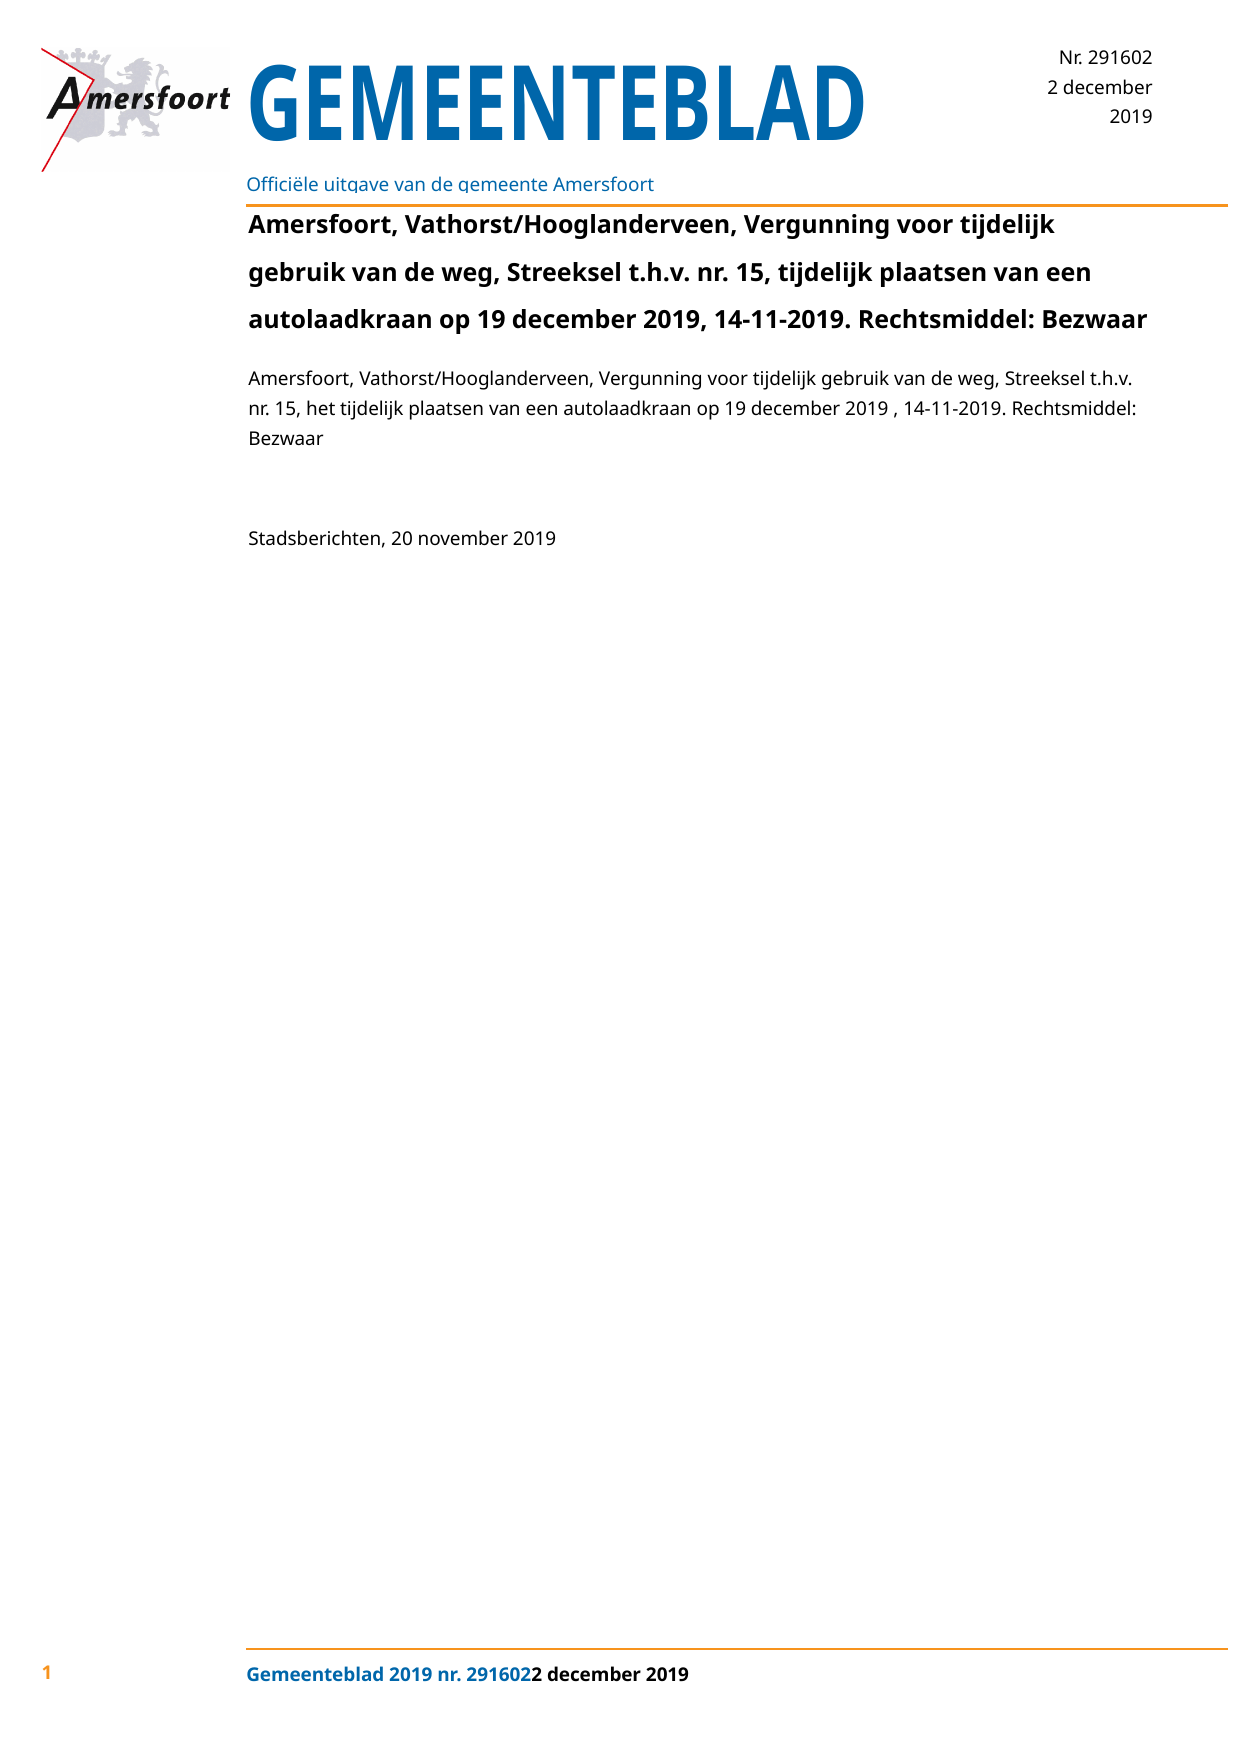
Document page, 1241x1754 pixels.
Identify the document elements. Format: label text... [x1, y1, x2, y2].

picture [41, 47, 231, 172]
text Amersfoort, Vathorst/Hooglanderveen, Vergunning voor tijdelijk gebruik van de weg, Streeksel t.h.v. nr. 15, tijdelijk plaatsen van een autolaadkraan op 19 december 2019, 14-11-2019. Rechtsmiddel: Bezwaar [248, 207, 1152, 336]
text Amersfoort, Vathorst/Hooglanderveen, Vergunning voor tijdelijk gebruik van de weg, Streeksel t.h.v. nr. 15, het tijdelijk plaatsen van een autolaadkraan op 19 december 2019 , 14-11-2019. Rechtsmiddel: Bezwaar [248, 366, 1152, 450]
text Stadsberichten, 20 november 2019 [248, 526, 1152, 551]
